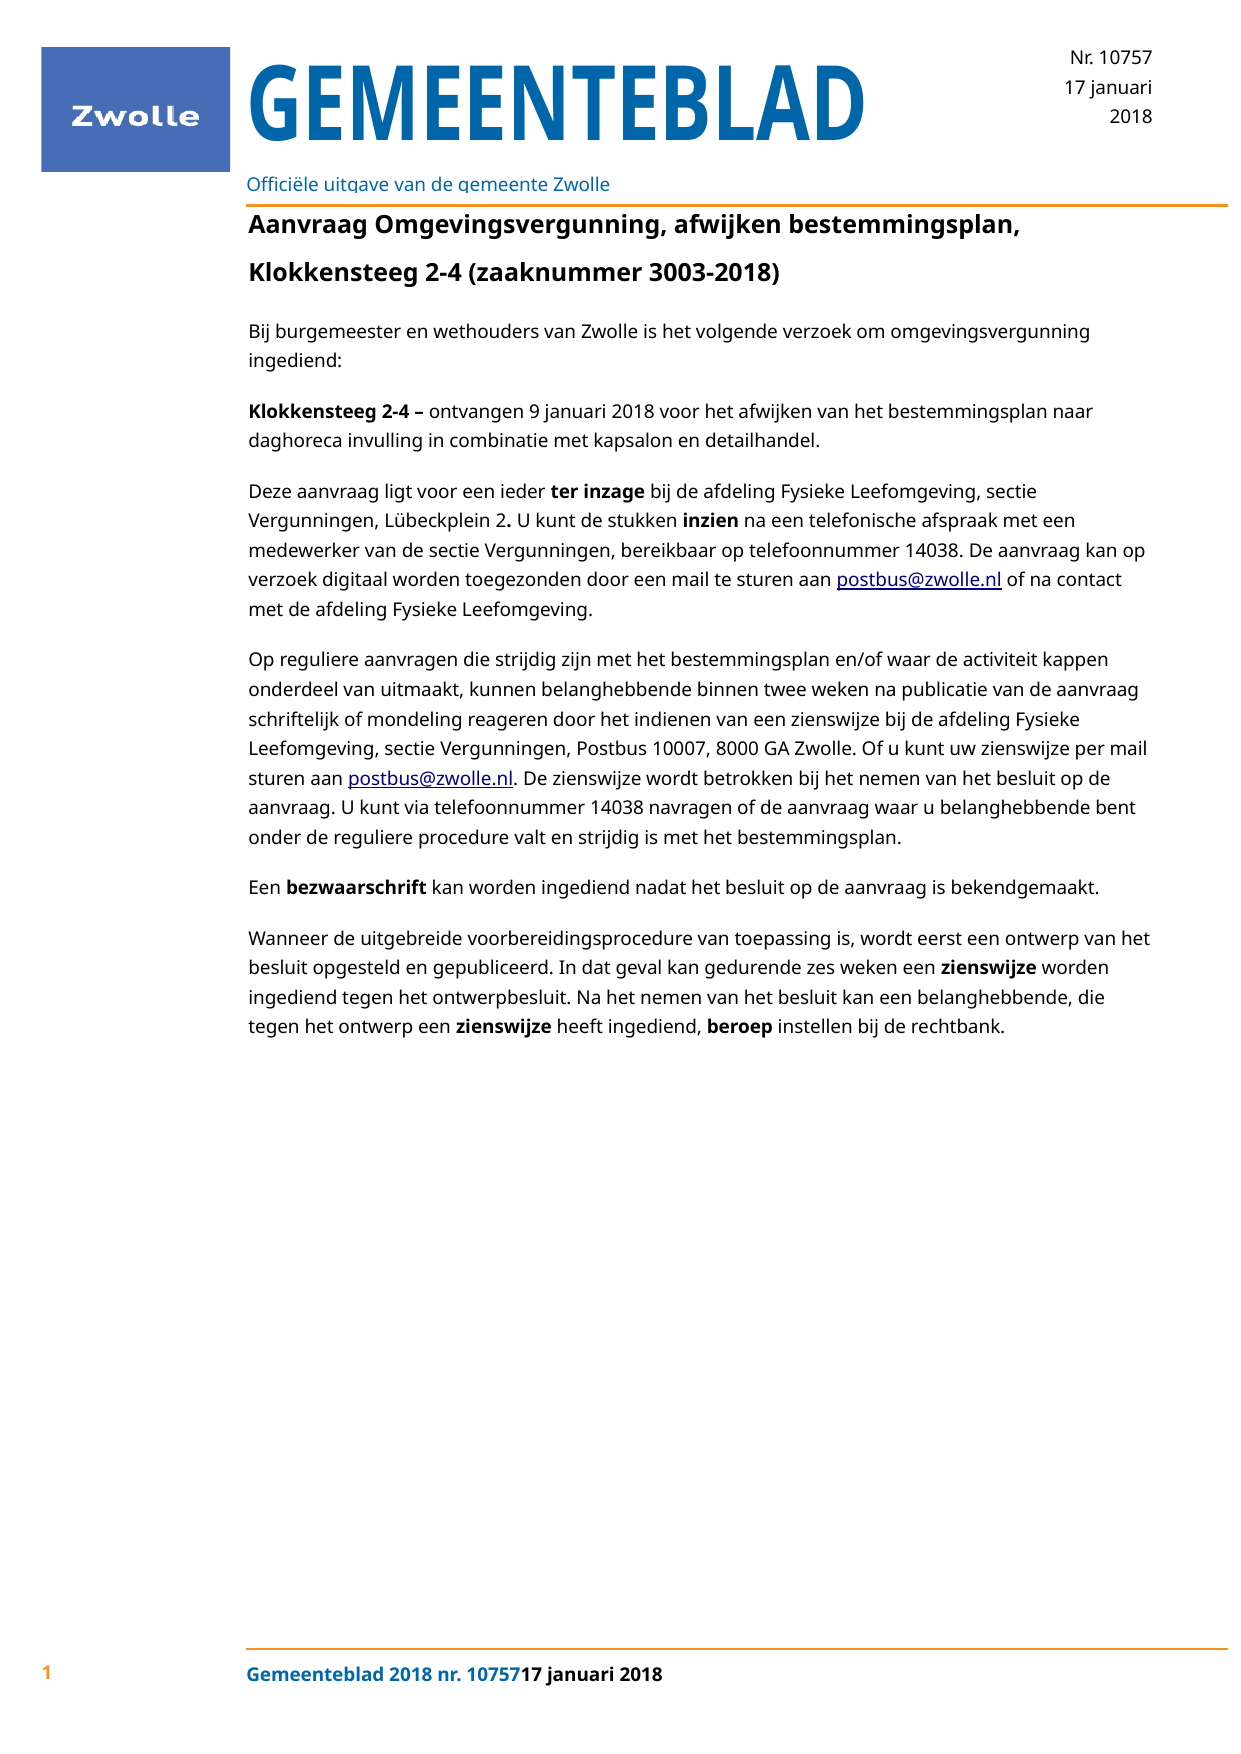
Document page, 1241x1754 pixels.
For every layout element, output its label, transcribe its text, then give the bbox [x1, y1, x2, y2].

text Deze aanvraag ligt voor een ieder ter inzage bij de afdeling Fysieke Leefomgeving, sectie Vergunningen, Lübeckplein 2. U kunt de stukken inzien na een telefonische afspraak met een medewerker van de sectie Vergunningen, bereikbaar op telefoonnummer 14038. De aanvraag kan op verzoek digitaal worden toegezonden door een mail te sturen aan postbus@zwolle.nl of na contact met de afdeling Fysieke Leefomgeving. [248, 478, 1152, 622]
text Aanvraag Omgevingsvergunning, afwijken bestemmingsplan, Klokkensteeg 2-4 (zaaknummer 3003-2018) [248, 207, 1152, 288]
text Bij burgemeester en wethouders van Zwolle is het volgende verzoek om omgevingsvergunning ingediend: [248, 318, 1152, 373]
text Op reguliere aanvragen die strijdig zijn met het bestemmingsplan en/of waar de activiteit kappen onderdeel van uitmaakt, kunnen belanghebbende binnen twee weken na publicatie van de aanvraag schriftelijk of mondeling reageren door het indienen van een zienswijze bij de afdeling Fysieke Leefomgeving, sectie Vergunningen, Postbus 10007, 8000 GA Zwolle. Of u kunt uw zienswijze per mail sturen aan postbus@zwolle.nl. De zienswijze wordt betrokken bij het nemen van het besluit op de aanvraag. U kunt via telefoonnummer 14038 navragen of de aanvraag waar u belanghebbende bent onder de reguliere procedure valt en strijdig is met het bestemmingsplan. [248, 647, 1152, 850]
text Een bezwaarschrift kan worden ingediend nadat het besluit op de aanvraag is bekendgemaakt. [248, 874, 1152, 900]
text Klokkensteeg 2-4 – ontvangen 9 januari 2018 voor het afwijken van het bestemmingsplan naar daghoreca invulling in combinatie met kapsalon en detailhandel. [248, 398, 1152, 453]
text Wanneer de uitgebreide voorbereidingsprocedure van toepassing is, wordt eerst een ontwerp van het besluit opgesteld en gepubliceerd. In dat geval kan gedurende zes weken een zienswijze worden ingediend tegen het ontwerpbesluit. Na het nemen van het besluit kan een belanghebbende, die tegen het ontwerp een zienswijze heeft ingediend, beroep instellen bij de rechtbank. [248, 925, 1152, 1039]
picture [41, 47, 231, 172]
